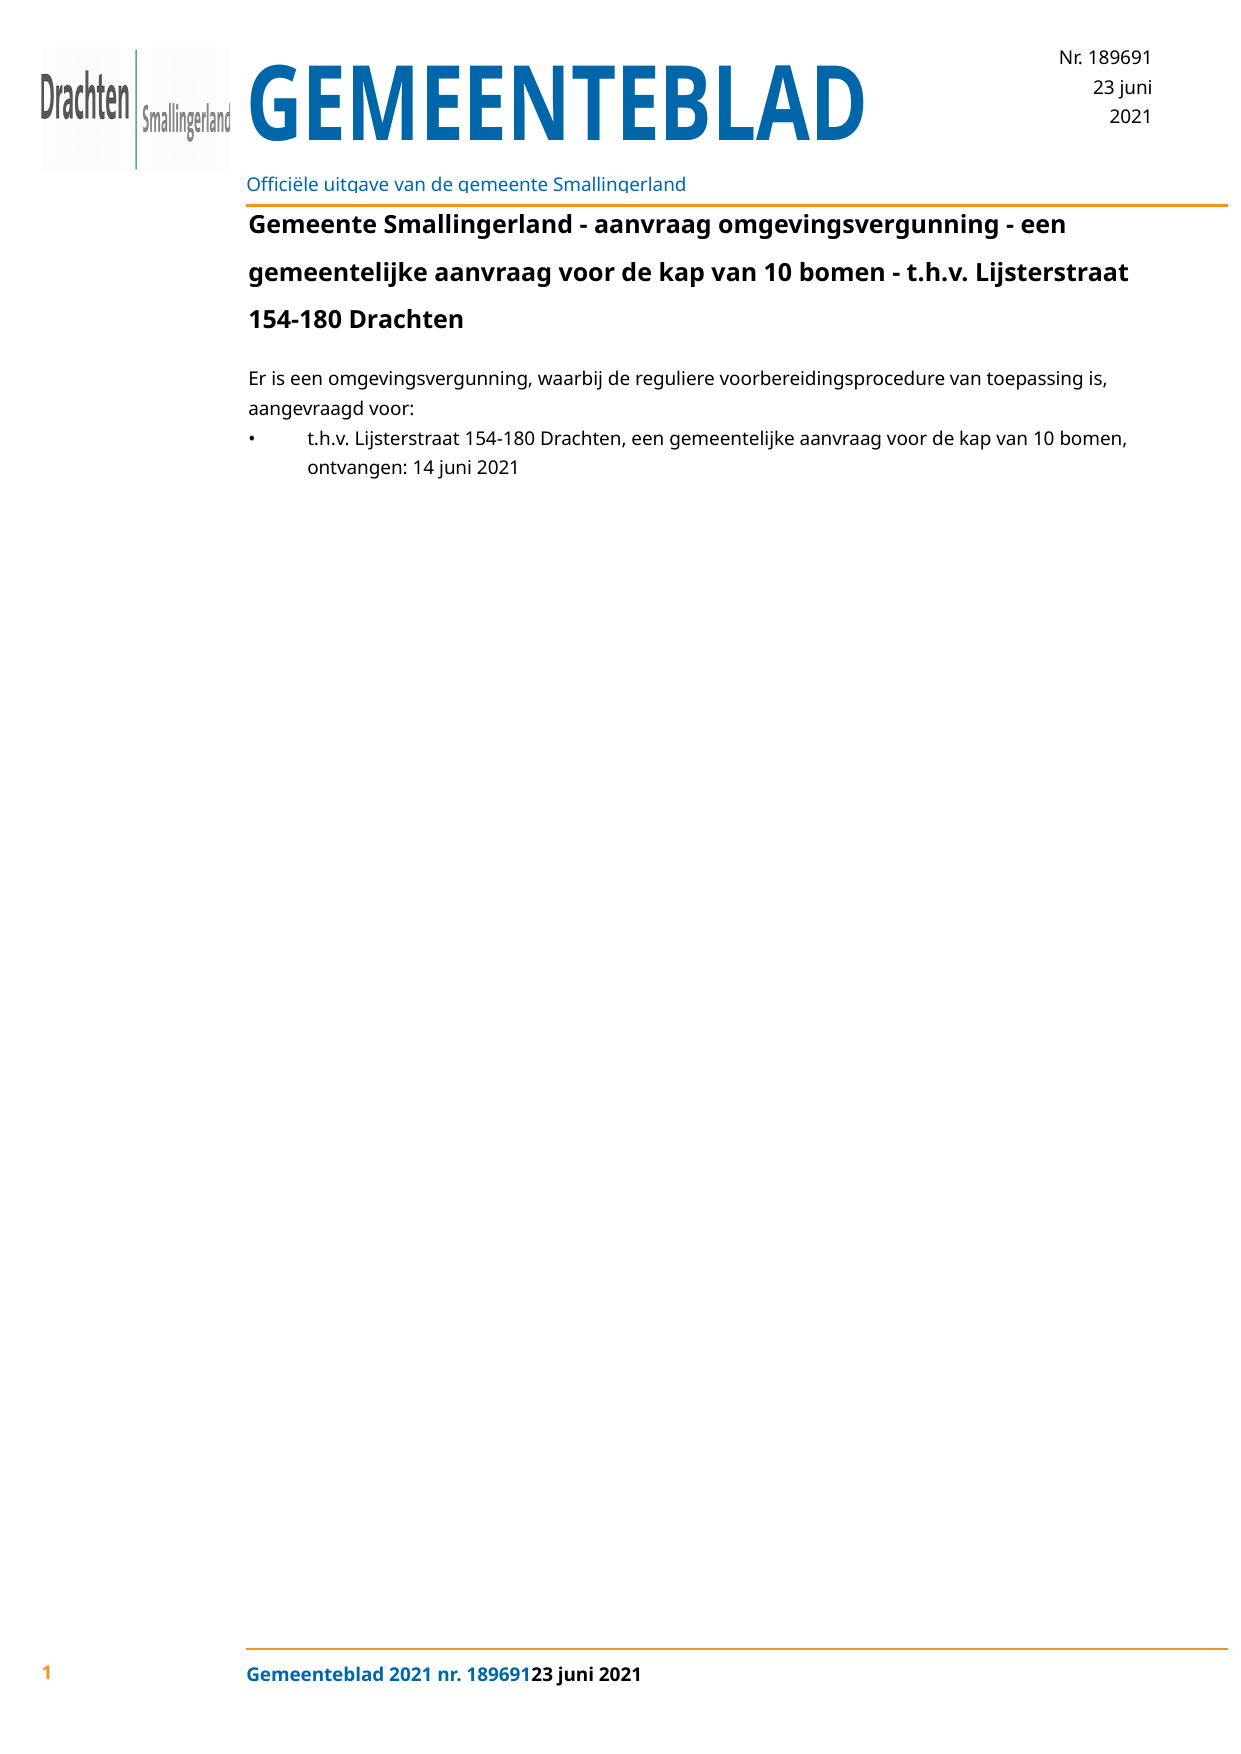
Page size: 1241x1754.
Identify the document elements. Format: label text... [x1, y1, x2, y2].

list t.h.v. Lijsterstraat 154-180 Drachten, een gemeentelijke aanvraag voor de kap van 10 bomen, ontvangen: 14 juni 2021 [248, 425, 1152, 480]
text Gemeente Smallingerland - aanvraag omgevingsvergunning - een gemeentelijke aanvraag voor de kap van 10 bomen - t.h.v. Lijsterstraat 154-180 Drachten [248, 207, 1152, 336]
text Er is een omgevingsvergunning, waarbij de reguliere voorbereidingsprocedure van toepassing is, aangevraagd voor: [248, 366, 1152, 421]
picture [41, 47, 231, 172]
